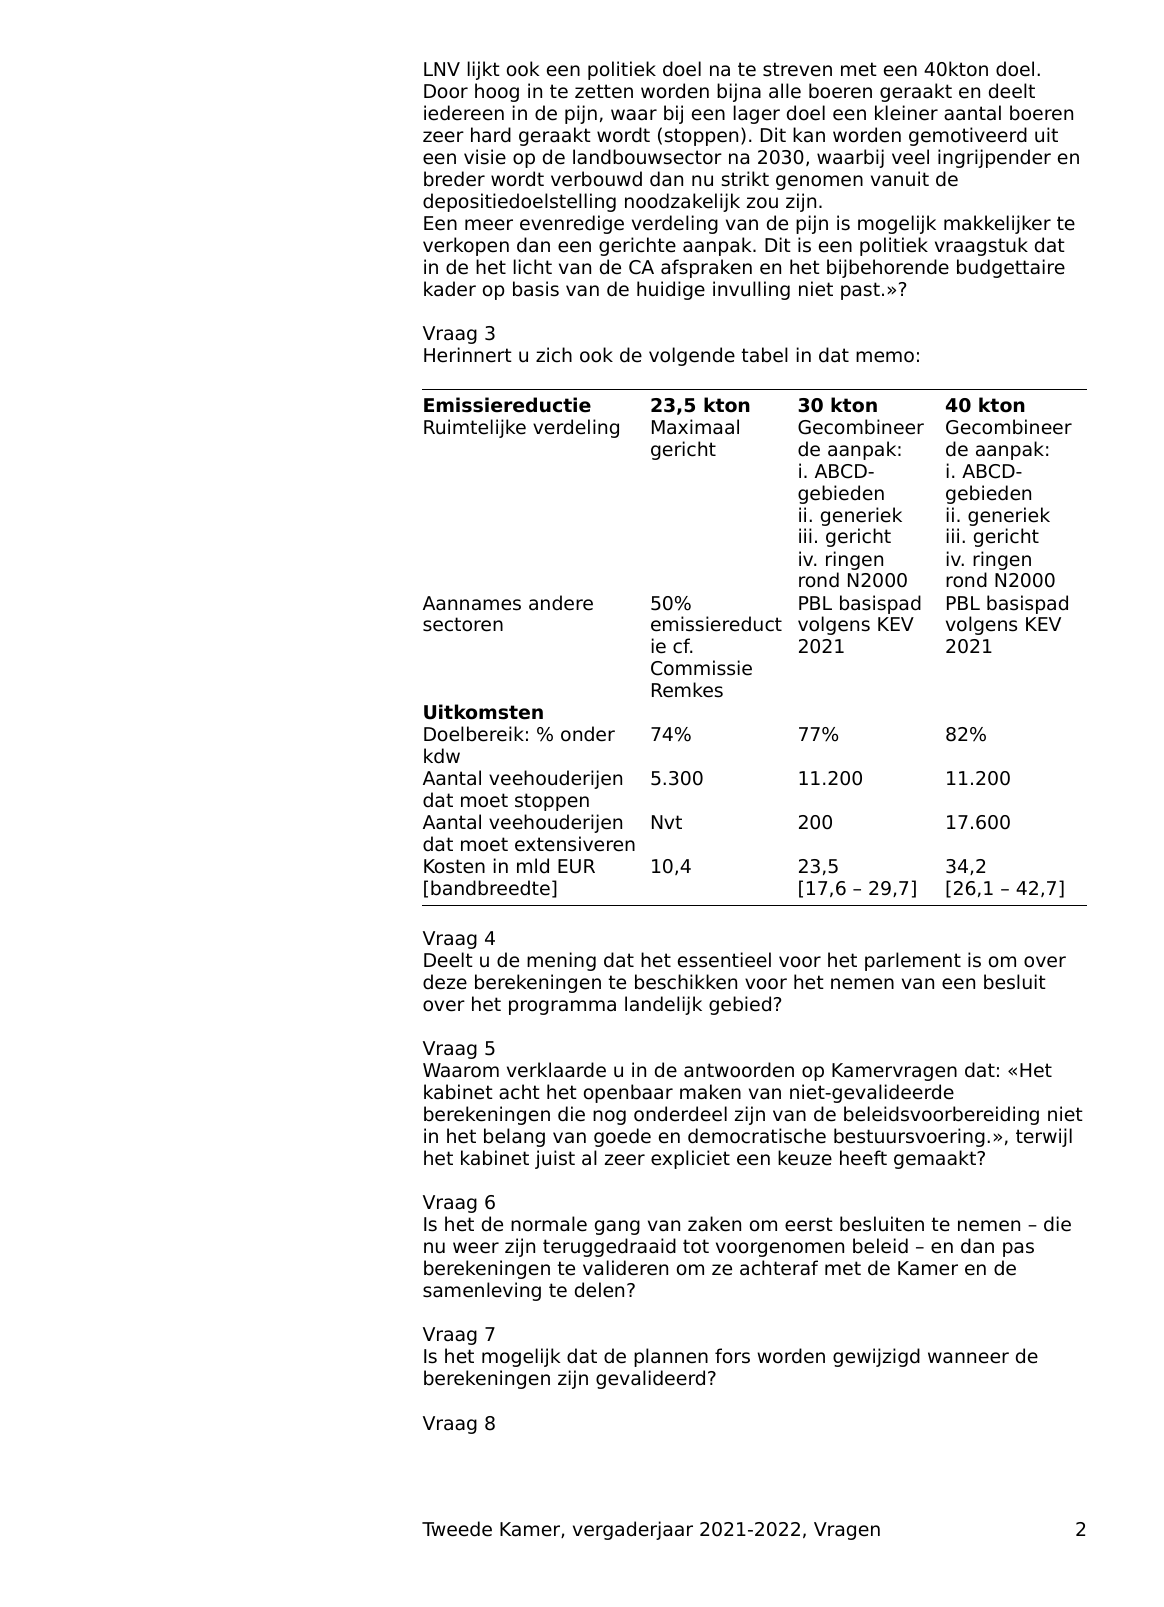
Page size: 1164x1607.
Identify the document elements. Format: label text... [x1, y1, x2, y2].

table_cell [644, 702, 791, 724]
text Is het de normale gang van zaken om eerst besluiten te nemen – die nu weer zijn teruggedraaid tot voorgenomen beleid – en dan pas berekeningen te valideren om ze achteraf met de Kamer en de samenleving te delen? [422, 1214, 1087, 1302]
table_cell Aannames andere sectoren [422, 593, 644, 702]
table_cell 74% [644, 724, 791, 768]
text Waarom verklaarde u in de antwoorden op Kamervragen dat: «Het kabinet acht het openbaar maken van niet-gevalideerde berekeningen die nog onderdeel zijn van de beleidsvoorbereiding niet in het belang van goede en democratische bestuursvoering.», terwijl het kabinet juist al zeer expliciet een keuze heeft gemaakt? [422, 1060, 1087, 1170]
text Een meer evenredige verdeling van de pijn is mogelijk makkelijker te verkopen dan een gerichte aanpak. Dit is een politiek vraagstuk dat in de het licht van de CA afspraken en het bijbehorende budgettaire kader op basis van de huidige invulling niet past.»? [422, 213, 1087, 301]
table_cell Aantal veehouderijen dat moet stoppen [422, 768, 644, 812]
text Vraag 5 [422, 1038, 1087, 1060]
table_cell 11.200 [791, 768, 939, 812]
table_cell 23,5 [17,6 – 29,7] [791, 856, 939, 905]
table_cell PBL basispad volgens KEV 2021 [939, 593, 1087, 702]
table_cell 34,2 [26,1 – 42,7] [939, 856, 1087, 905]
table_cell 10,4 [644, 856, 791, 905]
table_header 40 kton [939, 390, 1087, 417]
table_cell PBL basispad volgens KEV 2021 [791, 593, 939, 702]
text Deelt u de mening dat het essentieel voor het parlement is om over deze berekeningen te beschikken voor het nemen van een besluit over het programma landelijk gebied? [422, 950, 1087, 1016]
table_cell [791, 702, 939, 724]
text Vraag 3 [422, 323, 1087, 345]
table_cell 17.600 [939, 812, 1087, 856]
text Is het mogelijk dat de plannen fors worden gewijzigd wanneer de berekeningen zijn gevalideerd? [422, 1346, 1087, 1390]
table_cell 77% [791, 724, 939, 768]
table_cell Aantal veehouderijen dat moet extensiveren [422, 812, 644, 856]
table_cell 5.300 [644, 768, 791, 812]
text Vraag 8 [422, 1412, 1087, 1434]
table_cell Gecombineerde aanpak: i. ABCD-gebieden ii. generiek iii. gericht iv. ringen rond N2000 [791, 417, 939, 592]
table_cell [939, 702, 1087, 724]
table_cell 50% emissiereductie cf. Commissie Remkes [644, 593, 791, 702]
table_header Emissiereductie [422, 390, 644, 417]
table_cell 82% [939, 724, 1087, 768]
table_cell 200 [791, 812, 939, 856]
table_cell Uitkomsten [422, 702, 644, 724]
table_header 30 kton [791, 390, 939, 417]
text Vraag 6 [422, 1192, 1087, 1214]
table_cell 11.200 [939, 768, 1087, 812]
text Herinnert u zich ook de volgende tabel in dat memo: [422, 345, 1087, 367]
text Vraag 7 [422, 1324, 1087, 1346]
table_cell Kosten in mld EUR [bandbreedte] [422, 856, 644, 905]
text Vraag 4 [422, 928, 1087, 950]
table_header 23,5 kton [644, 390, 791, 417]
table_cell Maximaal gericht [644, 417, 791, 592]
table_cell Gecombineerde aanpak: i. ABCD-gebieden ii. generiek iii. gericht iv. ringen rond N2000 [939, 417, 1087, 592]
text LNV lijkt ook een politiek doel na te streven met een 40kton doel. Door hoog in te zetten worden bijna alle boeren geraakt en deelt iedereen in de pijn, waar bij een lager doel een kleiner aantal boeren zeer hard geraakt wordt (stoppen). Dit kan worden gemotiveerd uit een visie op de landbouwsector na 2030, waarbij veel ingrijpender en breder wordt verbouwd dan nu strikt genomen vanuit de depositiedoelstelling noodzakelijk zou zijn. [422, 59, 1087, 213]
table_cell Nvt [644, 812, 791, 856]
table_cell Doelbereik: % onder kdw [422, 724, 644, 768]
table_cell Ruimtelijke verdeling [422, 417, 644, 592]
